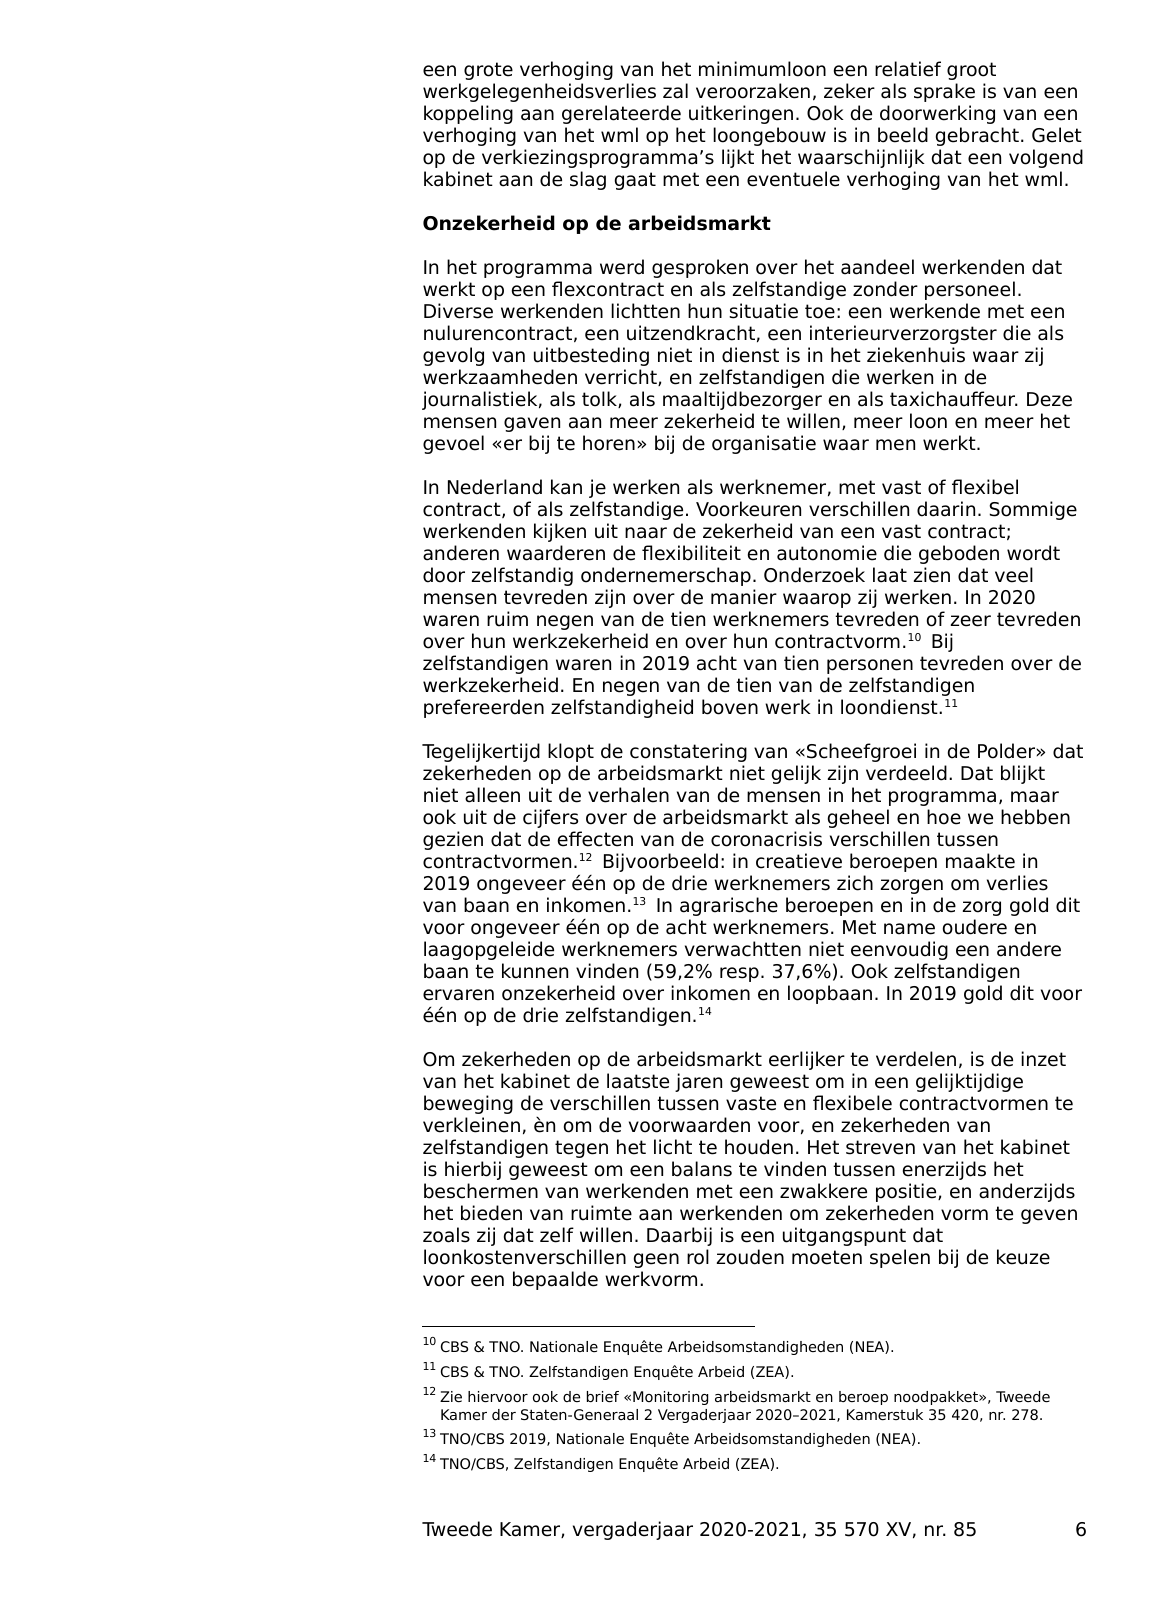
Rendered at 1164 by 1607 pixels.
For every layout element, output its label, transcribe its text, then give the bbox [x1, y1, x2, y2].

text Zie hiervoor ook de brief «Monitoring arbeidsmarkt en beroep noodpakket», Tweede Kamer der Staten-Generaal 2 Vergaderjaar 2020–2021, Kamerstuk 35 420, nr. 278. [422, 1385, 1087, 1424]
text Om zekerheden op de arbeidsmarkt eerlijker te verdelen, is de inzet van het kabinet de laatste jaren geweest om in een gelijktijdige beweging de verschillen tussen vaste en flexibele contractvormen te verkleinen, èn om de voorwaarden voor, en zekerheden van zelfstandigen tegen het licht te houden. Het streven van het kabinet is hierbij geweest om een balans te vinden tussen enerzijds het beschermen van werkenden met een zwakkere positie, en anderzijds het bieden van ruimte aan werkenden om zekerheden vorm te geven zoals zij dat zelf willen. Daarbij is een uitgangspunt dat loonkostenverschillen geen rol zouden moeten spelen bij de keuze voor een bepaalde werkvorm. [422, 1049, 1087, 1291]
text Tegelijkertijd klopt de constatering van «Scheefgroei in de Polder» dat zekerheden op de arbeidsmarkt niet gelijk zijn verdeeld. Dat blijkt niet alleen uit de verhalen van de mensen in het programma, maar ook uit de cijfers over de arbeidsmarkt als geheel en hoe we hebben gezien dat de effecten van de coronacrisis verschillen tussen contractvormen. Bijvoorbeeld: in creatieve beroepen maakte in 2019 ongeveer één op de drie werknemers zich zorgen om verlies van baan en inkomen. In agrarische beroepen en in de zorg gold dit voor ongeveer één op de acht werknemers. Met name oudere en laagopgeleide werknemers verwachtten niet eenvoudig een andere baan te kunnen vinden (59,2% resp. 37,6%). Ook zelfstandigen ervaren onzekerheid over inkomen en loopbaan. In 2019 gold dit voor één op de drie zelfstandigen. [422, 741, 1087, 1027]
text CBS & TNO. Zelfstandigen Enquête Arbeid (ZEA). [422, 1360, 1087, 1382]
text In Nederland kan je werken als werknemer, met vast of flexibel contract, of als zelfstandige. Voorkeuren verschillen daarin. Sommige werkenden kijken uit naar de zekerheid van een vast contract; anderen waarderen de flexibiliteit en autonomie die geboden wordt door zelfstandig ondernemerschap. Onderzoek laat zien dat veel mensen tevreden zijn over de manier waarop zij werken. In 2020 waren ruim negen van de tien werknemers tevreden of zeer tevreden over hun werkzekerheid en over hun contractvorm. Bij zelfstandigen waren in 2019 acht van tien personen tevreden over de werkzekerheid. En negen van de tien van de zelfstandigen prefereerden zelfstandigheid boven werk in loondienst. [422, 477, 1087, 719]
text In het programma werd gesproken over het aandeel werkenden dat werkt op een flexcontract en als zelfstandige zonder personeel. Diverse werkenden lichtten hun situatie toe: een werkende met een nulurencontract, een uitzendkracht, een interieurverzorgster die als gevolg van uitbesteding niet in dienst is in het ziekenhuis waar zij werkzaamheden verricht, en zelfstandigen die werken in de journalistiek, als tolk, als maaltijdbezorger en als taxichauffeur. Deze mensen gaven aan meer zekerheid te willen, meer loon en meer het gevoel «er bij te horen» bij de organisatie waar men werkt. [422, 257, 1087, 455]
subtitle Onzekerheid op de arbeidsmarkt [422, 213, 1087, 235]
text een grote verhoging van het minimumloon een relatief groot werkgelegenheidsverlies zal veroorzaken, zeker als sprake is van een koppeling aan gerelateerde uitkeringen. Ook de doorwerking van een verhoging van het wml op het loongebouw is in beeld gebracht. Gelet op de verkiezingsprogramma’s lijkt het waarschijnlijk dat een volgend kabinet aan de slag gaat met een eventuele verhoging van het wml. [422, 59, 1087, 191]
text TNO/CBS, Zelfstandigen Enquête Arbeid (ZEA). [422, 1452, 1087, 1474]
text TNO/CBS 2019, Nationale Enquête Arbeidsomstandigheden (NEA). [422, 1427, 1087, 1449]
text CBS & TNO. Nationale Enquête Arbeidsomstandigheden (NEA). [422, 1335, 1087, 1357]
